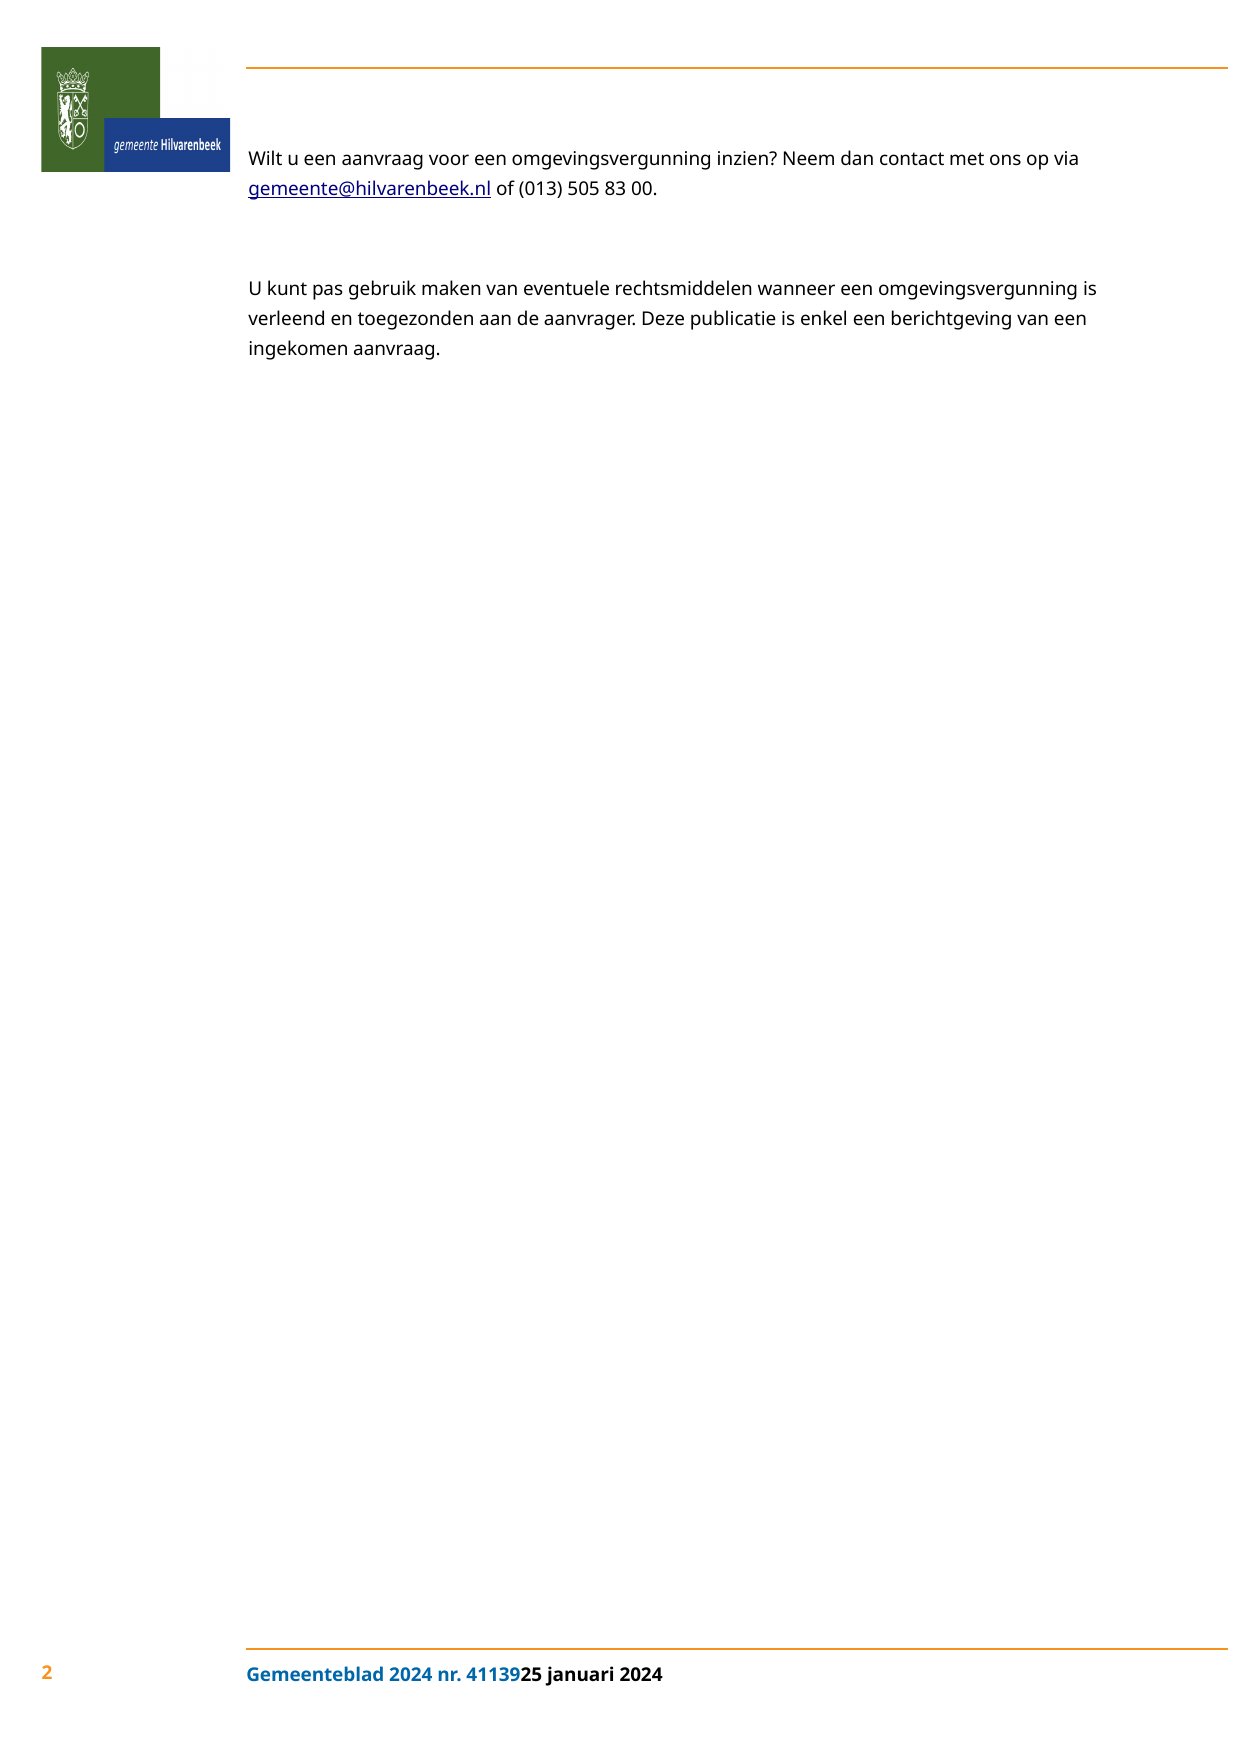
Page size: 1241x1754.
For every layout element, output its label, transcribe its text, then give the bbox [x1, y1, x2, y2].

text Wilt u een aanvraag voor een omgevingsvergunning inzien? Neem dan contact met ons op via gemeente@hilvarenbeek.nl of (013) 505 83 00. [248, 145, 1152, 201]
text U kunt pas gebruik maken van eventuele rechtsmiddelen wanneer een omgevingsvergunning is verleend en toegezonden aan de aanvrager. Deze publicatie is enkel een berichtgeving van een ingekomen aanvraag. [248, 276, 1152, 361]
picture [41, 47, 231, 172]
